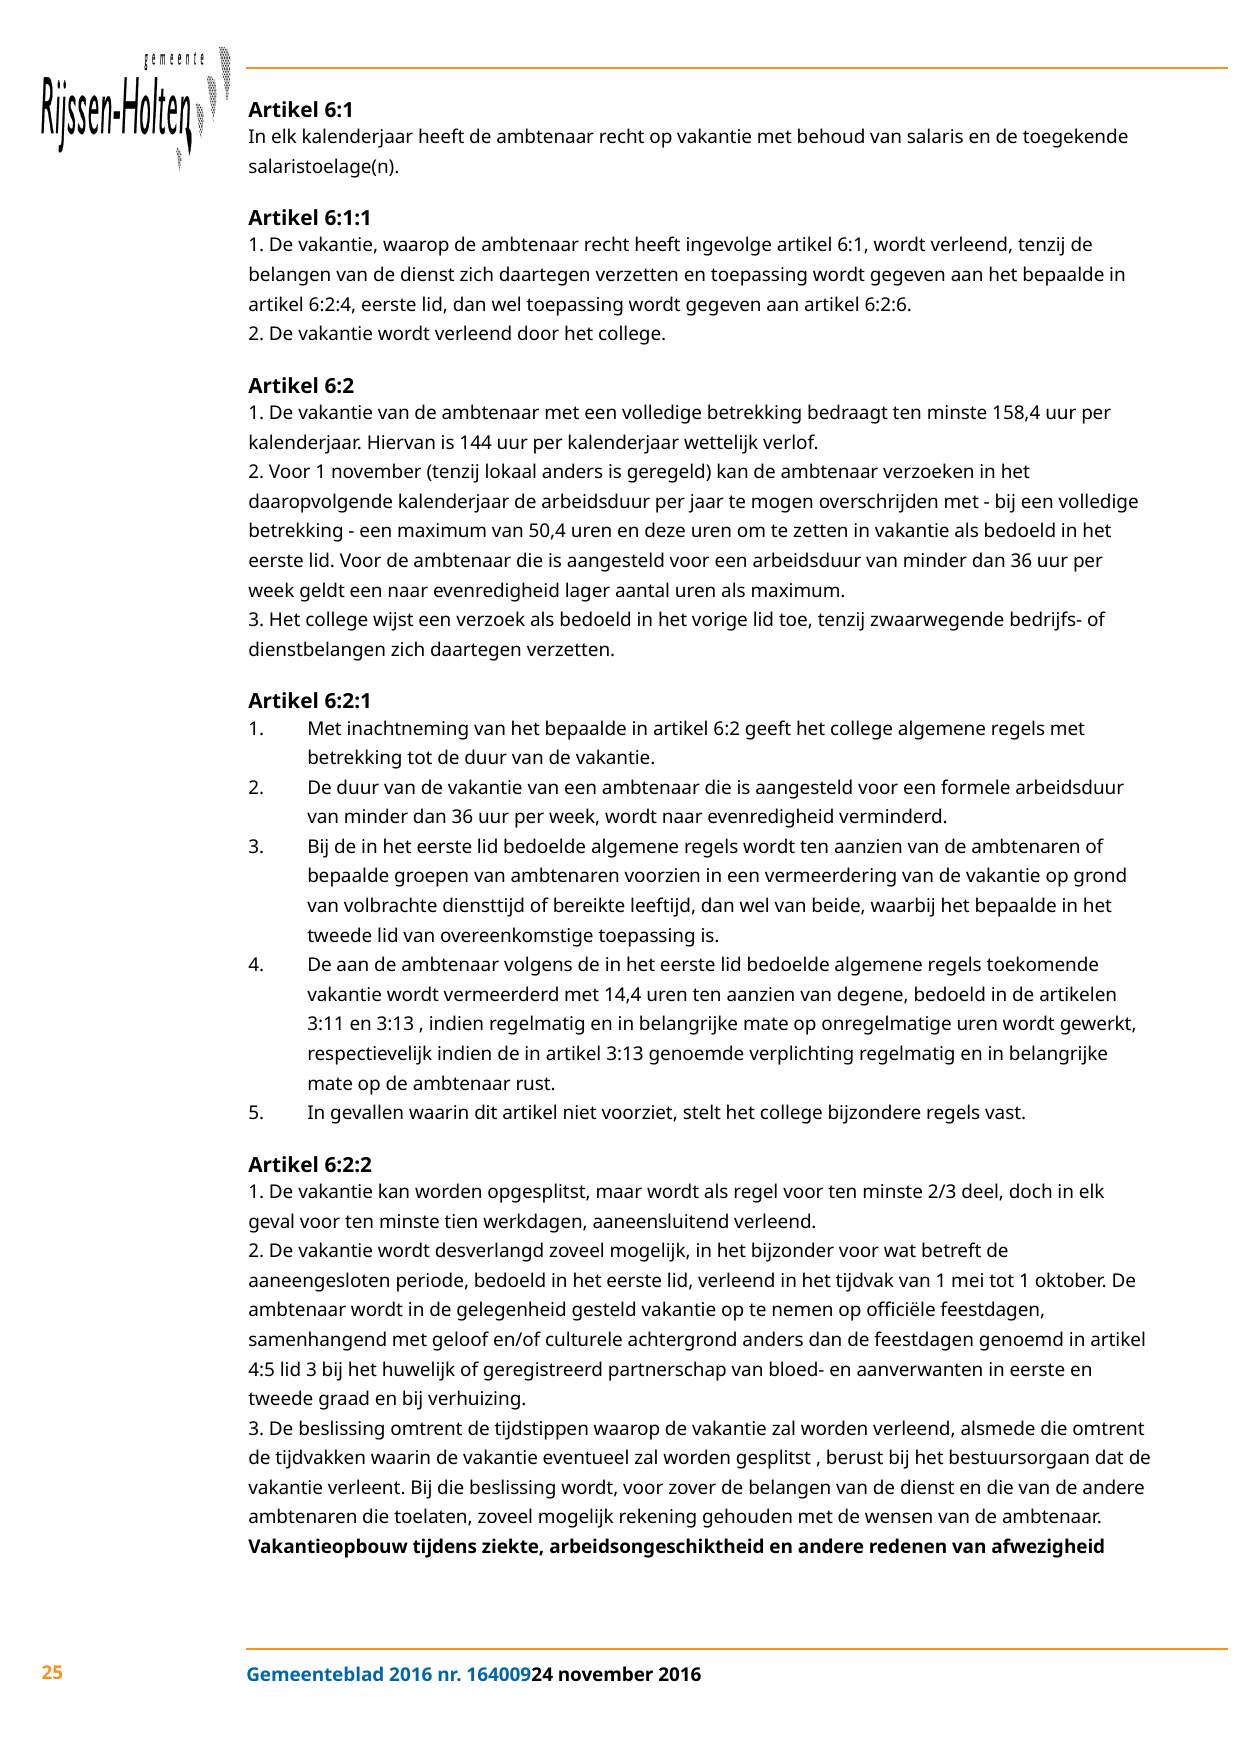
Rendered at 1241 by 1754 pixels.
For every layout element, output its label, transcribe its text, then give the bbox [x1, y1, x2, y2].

list Bij de in het eerste lid bedoelde algemene regels wordt ten aanzien van de ambtenaren of bepaalde groepen van ambtenaren voorzien in een vermeerdering van de vakantie op grond van volbrachte diensttijd of bereikte leeftijd, dan wel van beide, waarbij het bepaalde in het tweede lid van overeenkomstige toepassing is. [248, 833, 1152, 948]
text Artikel 6:2:2 [248, 1150, 1152, 1178]
text Artikel 6:2:1 [248, 686, 1152, 715]
text 2. De vakantie wordt verleend door het college. [248, 320, 1152, 346]
text 1. De vakantie, waarop de ambtenaar recht heeft ingevolge artikel 6:1, wordt verleend, tenzij de belangen van de dienst zich daartegen verzetten en toepassing wordt gegeven aan het bepaalde in artikel 6:2:4, eerste lid, dan wel toepassing wordt gegeven aan artikel 6:2:6. [248, 232, 1152, 317]
list In gevallen waarin dit artikel niet voorziet, stelt het college bijzondere regels vast. [248, 1099, 1152, 1125]
list De duur van de vakantie van een ambtenaar die is aangesteld voor een formele arbeidsduur van minder dan 36 uur per week, wordt naar evenredigheid verminderd. [248, 774, 1152, 829]
text In elk kalenderjaar heeft de ambtenaar recht op vakantie met behoud van salaris en de toegekende salaristoelage(n). [248, 123, 1152, 178]
text Artikel 6:1 [248, 95, 1152, 123]
text 2. De vakantie wordt desverlangd zoveel mogelijk, in het bijzonder voor wat betreft de aaneengesloten periode, bedoeld in het eerste lid, verleend in het tijdvak van 1 mei tot 1 oktober. De ambtenaar wordt in de gelegenheid gesteld vakantie op te nemen op officiële feestdagen, samenhangend met geloof en/of culturele achtergrond anders dan de feestdagen genoemd in artikel 4:5 lid 3 bij het huwelijk of geregistreerd partnerschap van bloed- en aanverwanten in eerste en tweede graad en bij verhuizing. [248, 1237, 1152, 1411]
picture [41, 47, 231, 172]
text 3. De beslissing omtrent de tijdstippen waarop de vakantie zal worden verleend, alsmede die omtrent de tijdvakken waarin de vakantie eventueel zal worden gesplitst , berust bij het bestuursorgaan dat de vakantie verleent. Bij die beslissing wordt, voor zover de belangen van de dienst en die van de andere ambtenaren die toelaten, zoveel mogelijk rekening gehouden met de wensen van de ambtenaar. [248, 1415, 1152, 1529]
text 2. Voor 1 november (tenzij lokaal anders is geregeld) kan de ambtenaar verzoeken in het daaropvolgende kalenderjaar de arbeidsduur per jaar te mogen overschrijden met - bij een volledige betrekking - een maximum van 50,4 uren en deze uren om te zetten in vakantie als bedoeld in het eerste lid. Voor de ambtenaar die is aangesteld voor een arbeidsduur van minder dan 36 uur per week geldt een naar evenredigheid lager aantal uren als maximum. [248, 458, 1152, 602]
text Artikel 6:1:1 [248, 203, 1152, 232]
text Artikel 6:2 [248, 371, 1152, 399]
text 1. De vakantie van de ambtenaar met een volledige betrekking bedraagt ten minste 158,4 uur per kalenderjaar. Hiervan is 144 uur per kalenderjaar wettelijk verlof. [248, 399, 1152, 454]
list De aan de ambtenaar volgens de in het eerste lid bedoelde algemene regels toekomende vakantie wordt vermeerderd met 14,4 uren ten aanzien van degene, bedoeld in de artikelen 3:11 en 3:13 , indien regelmatig en in belangrijke mate op onregelmatige uren wordt gewerkt, respectievelijk indien de in artikel 3:13 genoemde verplichting regelmatig en in belangrijke mate op de ambtenaar rust. [248, 951, 1152, 1096]
text 1. De vakantie kan worden opgesplitst, maar wordt als regel voor ten minste 2/3 deel, doch in elk geval voor ten minste tien werkdagen, aaneensluitend verleend. [248, 1178, 1152, 1233]
text 3. Het college wijst een verzoek als bedoeld in het vorige lid toe, tenzij zwaarwegende bedrijfs- of dienstbelangen zich daartegen verzetten. [248, 606, 1152, 662]
text Vakantieopbouw tijdens ziekte, arbeidsongeschiktheid en andere redenen van afwezigheid [248, 1533, 1152, 1559]
list Met inachtneming van het bepaalde in artikel 6:2 geeft het college algemene regels met betrekking tot de duur van de vakantie. [248, 715, 1152, 770]
